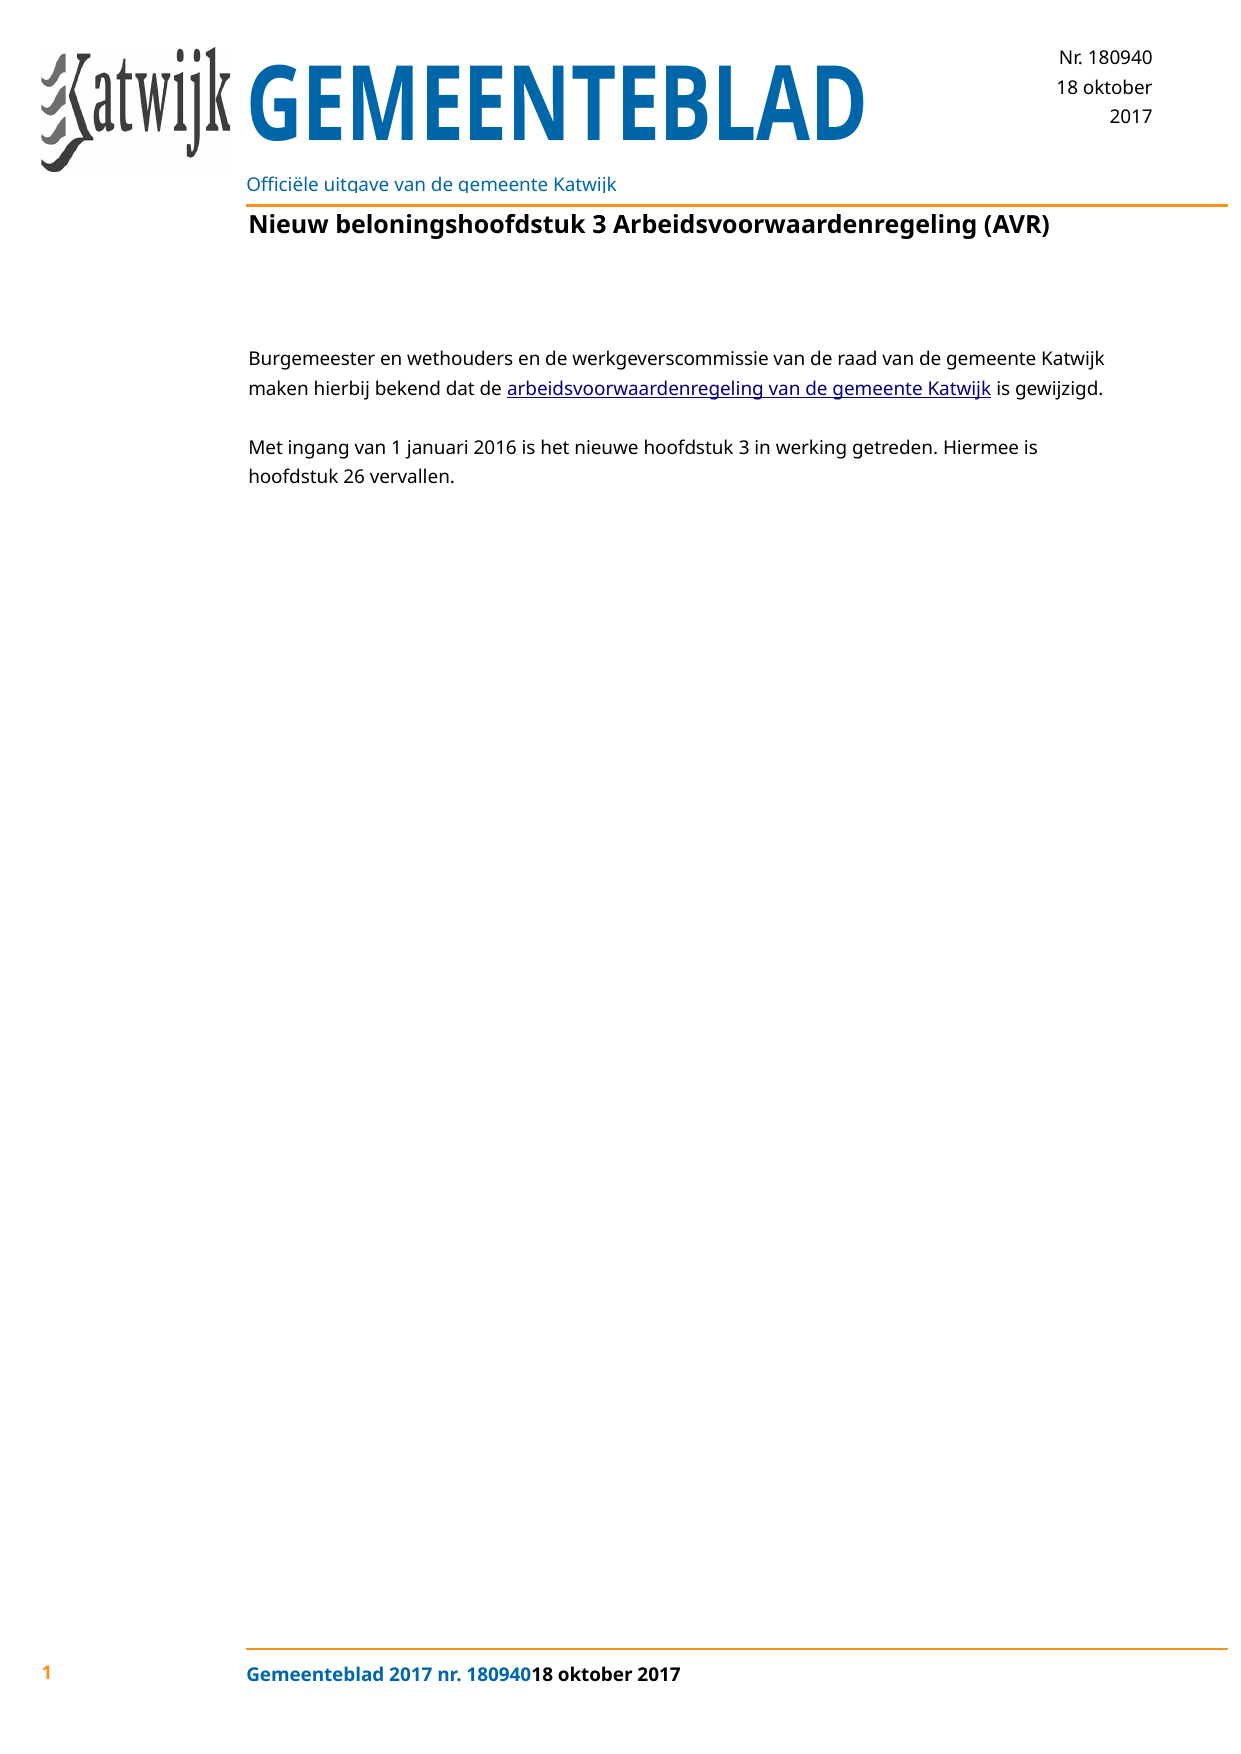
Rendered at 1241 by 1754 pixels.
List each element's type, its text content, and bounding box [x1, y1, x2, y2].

text Nieuw beloningshoofdstuk 3 Arbeidsvoorwaardenregeling (AVR) [248, 207, 1152, 241]
text Burgemeester en wethouders en de werkgeverscommissie van de raad van de gemeente Katwijk maken hierbij bekend dat de arbeidsvoorwaardenregeling van de gemeente Katwijk is gewijzigd. [248, 345, 1152, 401]
text Met ingang van 1 januari 2016 is het nieuwe hoofdstuk 3 in werking getreden. Hiermee is hoofdstuk 26 vervallen. [248, 434, 1152, 489]
picture [41, 47, 231, 172]
